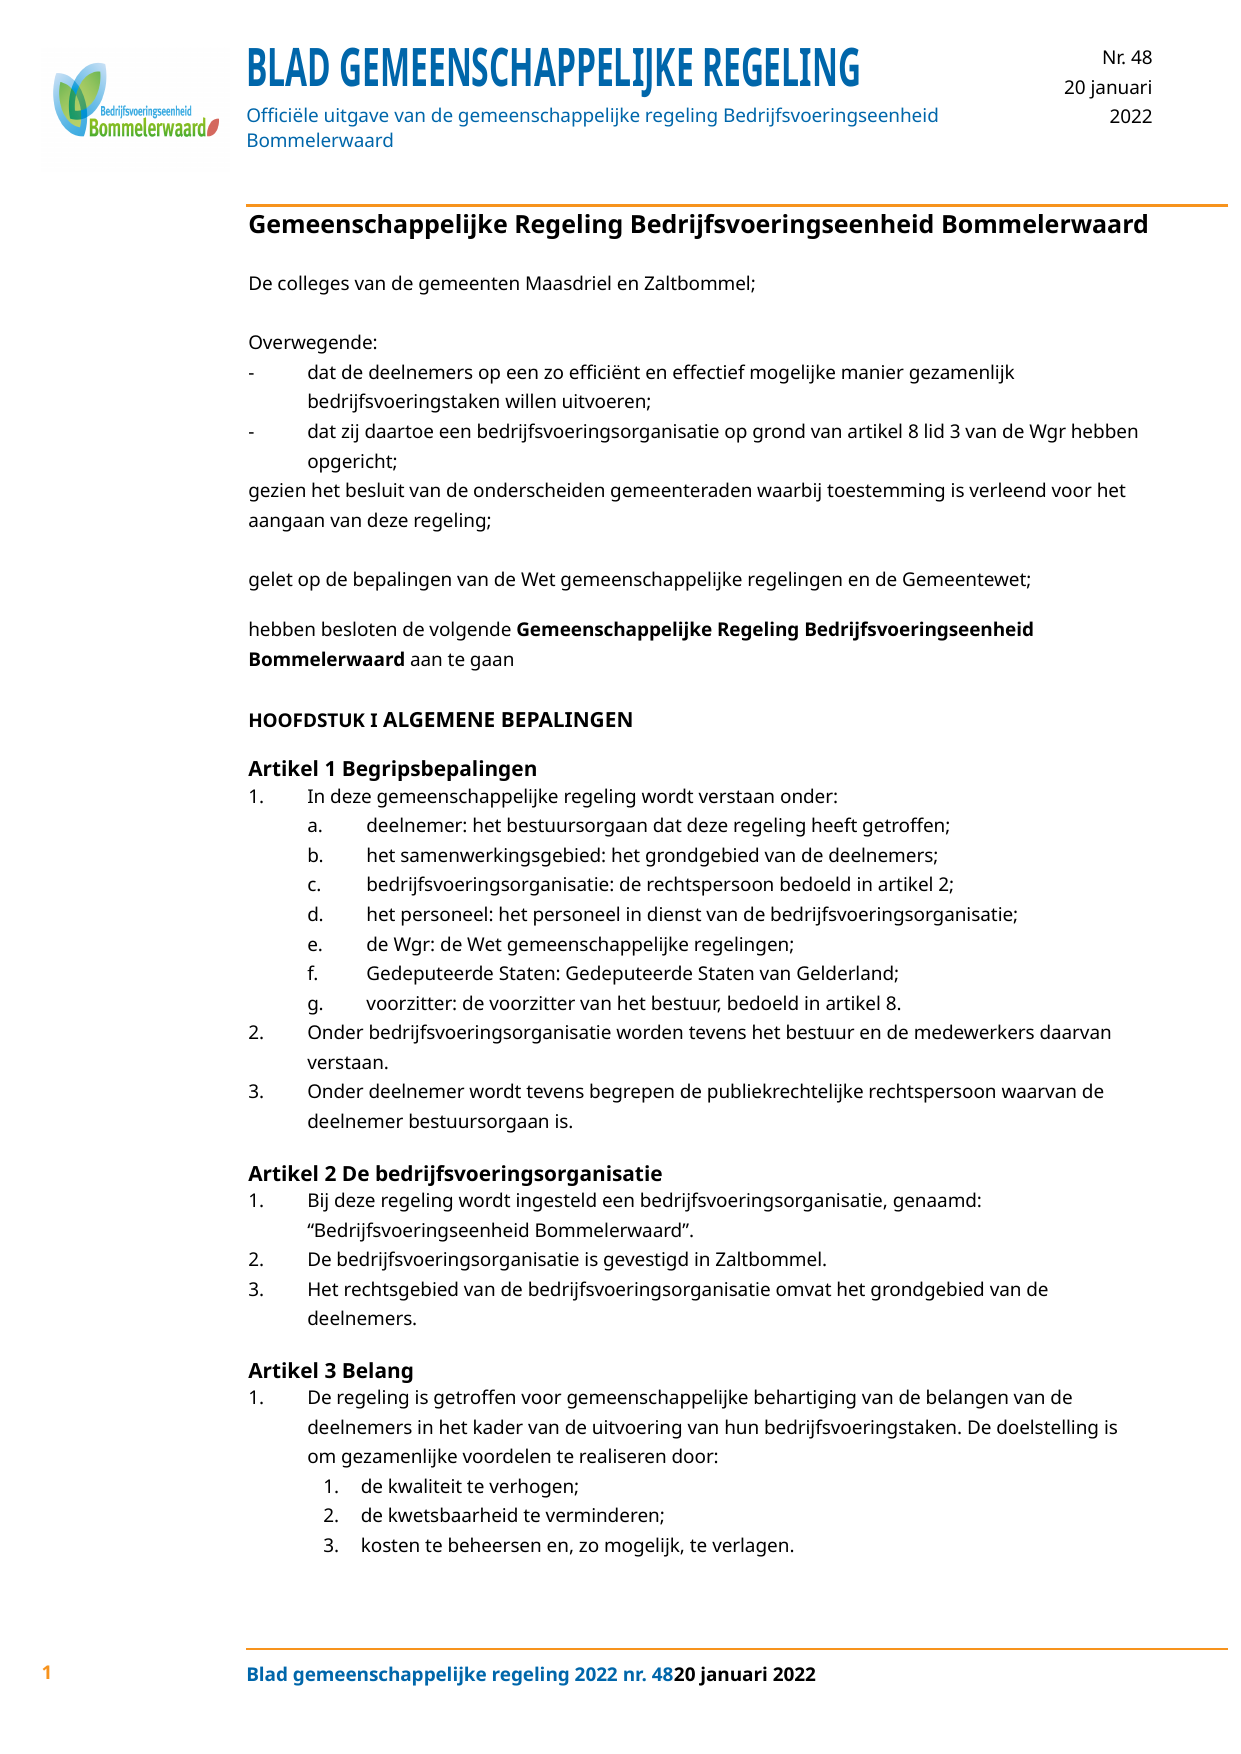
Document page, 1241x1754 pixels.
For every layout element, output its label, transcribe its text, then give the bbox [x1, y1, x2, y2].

list dat zij daartoe een bedrijfsvoeringsorganisatie op grond van artikel 8 lid 3 van de Wgr hebben opgericht; [248, 418, 1152, 473]
list Gedeputeerde Staten: Gedeputeerde Staten van Gelderland; [307, 960, 1152, 986]
text Artikel 1 Begripsbepalingen [248, 754, 1152, 783]
text Gemeenschappelijke Regeling Bedrijfsvoeringseenheid Bommelerwaard [248, 207, 1152, 241]
list dat de deelnemers op een zo efficiënt en effectief mogelijke manier gezamenlijk bedrijfsvoeringstaken willen uitvoeren; [248, 359, 1152, 414]
text gelet op de bepalingen van de Wet gemeenschappelijke regelingen en de Gemeentewet; [248, 566, 1152, 592]
list bedrijfsvoeringsorganisatie: de rechtspersoon bedoeld in artikel 2; [307, 872, 1152, 897]
text HOOFDSTUK I ALGEMENE BEPALINGEN [248, 705, 1152, 734]
text Overwegende: [248, 329, 1152, 355]
list deelnemer: het bestuursorgaan dat deze regeling heeft getroffen; [307, 812, 1152, 838]
list de kwaliteit te verhogen; [323, 1473, 1152, 1499]
text Artikel 2 De bedrijfsvoeringsorganisatie [248, 1159, 1152, 1187]
list De regeling is getroffen voor gemeenschappelijke behartiging van de belangen van de deelnemers in het kader van de uitvoering van hun bedrijfsvoeringstaken. De doelstelling is om gezamenlijke voordelen te realiseren door: [248, 1384, 1152, 1469]
picture [41, 47, 231, 172]
text gezien het besluit van de onderscheiden gemeenteraden waarbij toestemming is verleend voor het aangaan van deze regeling; [248, 477, 1152, 533]
text Artikel 3 Belang [248, 1356, 1152, 1384]
list Bij deze regeling wordt ingesteld een bedrijfsvoeringsorganisatie, genaamd: “Bedrijfsvoeringseenheid Bommelerwaard”. [248, 1187, 1152, 1242]
text hebben besloten de volgende Gemeenschappelijke Regeling Bedrijfsvoeringseenheid Bommelerwaard aan te gaan [248, 616, 1152, 672]
list Onder bedrijfsvoeringsorganisatie worden tevens het bestuur en de medewerkers daarvan verstaan. [248, 1019, 1152, 1075]
list kosten te beheersen en, zo mogelijk, te verlagen. [323, 1532, 1152, 1558]
list In deze gemeenschappelijke regeling wordt verstaan onder: [248, 783, 1152, 809]
list de kwetsbaarheid te verminderen; [323, 1503, 1152, 1528]
list voorzitter: de voorzitter van het bestuur, bedoeld in artikel 8. [307, 990, 1152, 1016]
list de Wgr: de Wet gemeenschappelijke regelingen; [307, 931, 1152, 957]
list het samenwerkingsgebied: het grondgebied van de deelnemers; [307, 842, 1152, 868]
text De colleges van de gemeenten Maasdriel en Zaltbommel; [248, 270, 1152, 296]
list De bedrijfsvoeringsorganisatie is gevestigd in Zaltbommel. [248, 1246, 1152, 1272]
list het personeel: het personeel in dienst van de bedrijfsvoeringsorganisatie; [307, 901, 1152, 927]
list Het rechtsgebied van de bedrijfsvoeringsorganisatie omvat het grondgebied van de deelnemers. [248, 1276, 1152, 1331]
list Onder deelnemer wordt tevens begrepen de publiekrechtelijke rechtspersoon waarvan de deelnemer bestuursorgaan is. [248, 1079, 1152, 1134]
